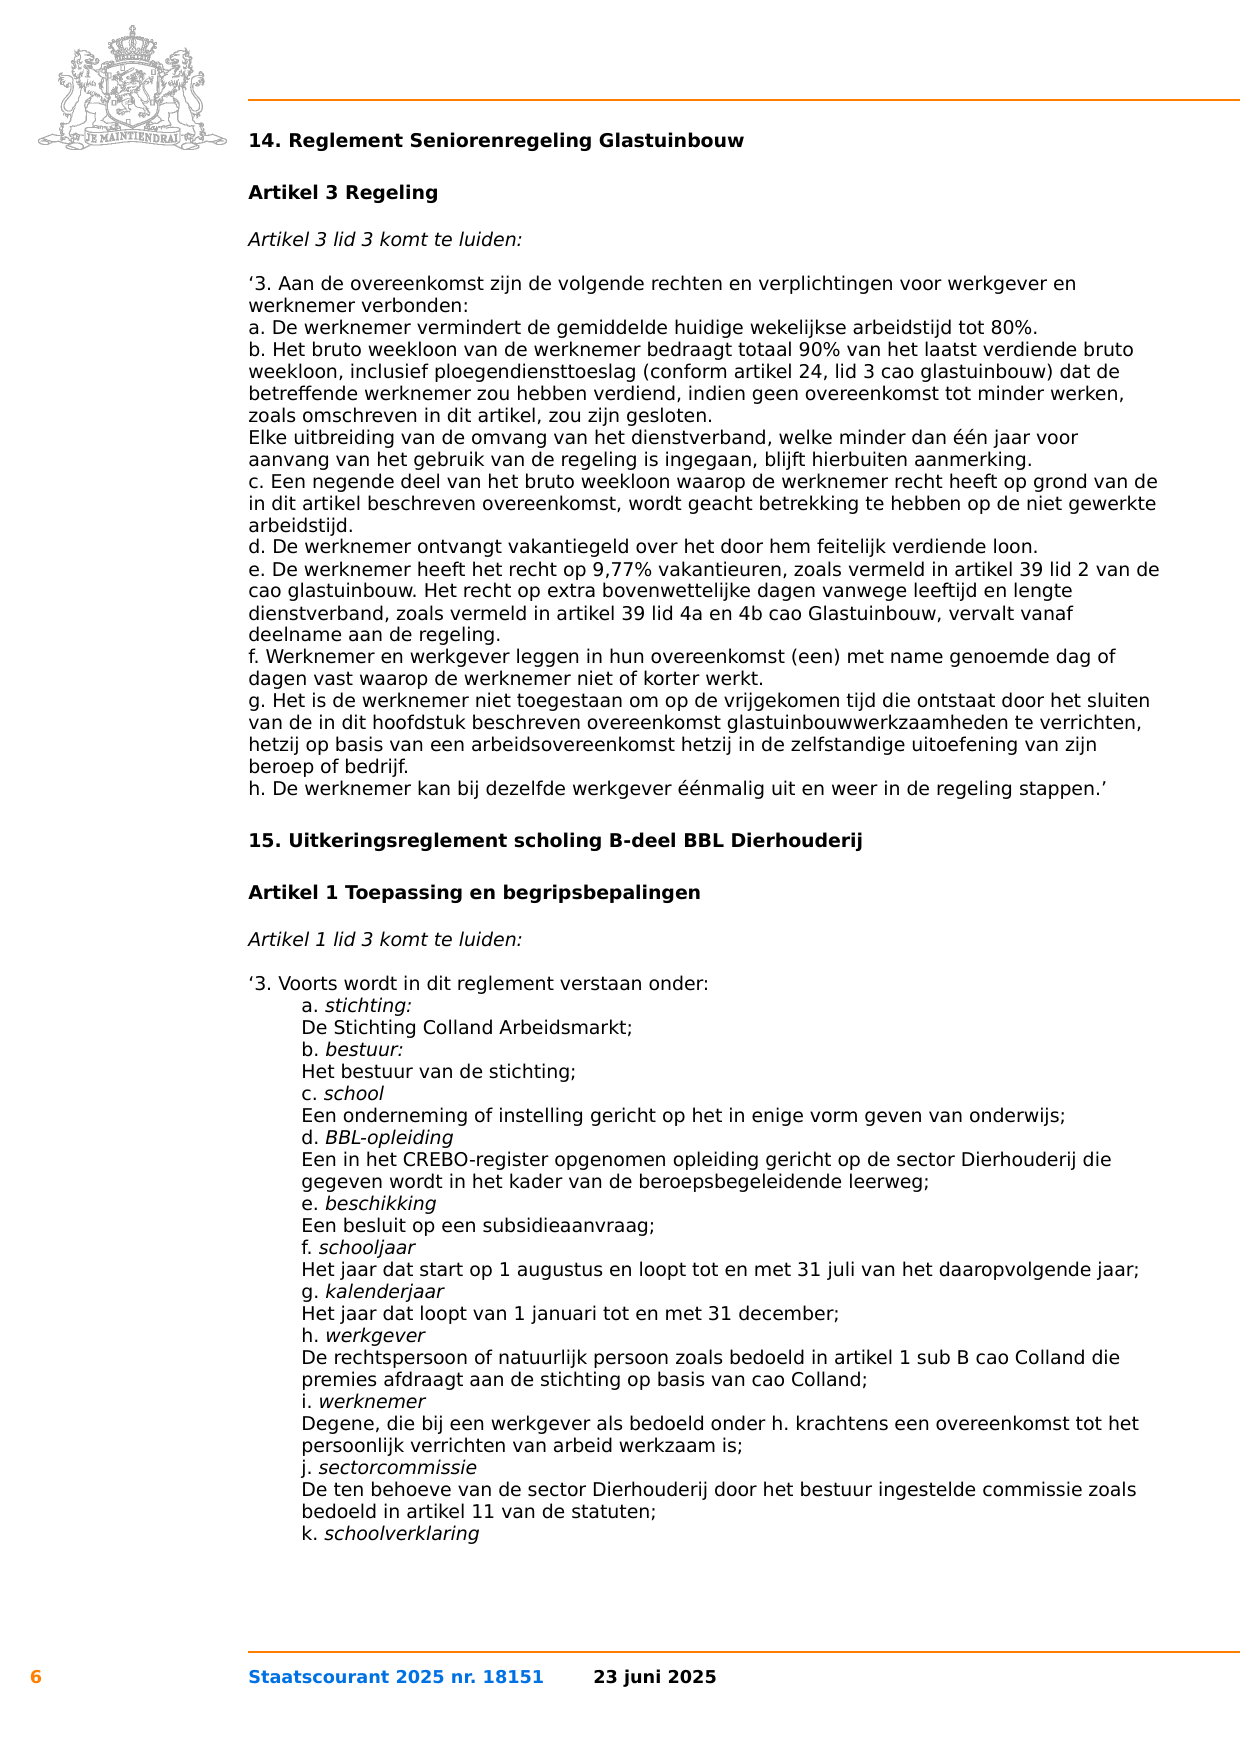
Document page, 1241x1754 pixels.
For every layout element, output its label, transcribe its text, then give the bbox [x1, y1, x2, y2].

picture [38, 25, 227, 150]
subtitle Artikel 1 Toepassing en begripsbepalingen [248, 882, 1163, 904]
text a. De werknemer vermindert de gemiddelde huidige wekelijkse arbeidstijd tot 80%. [248, 317, 1163, 339]
text e. beschikking [301, 1193, 1163, 1215]
subtitle Artikel 3 Regeling [248, 182, 1163, 204]
text h. werkgever [301, 1325, 1163, 1347]
subtitle 14. Reglement Seniorenregeling Glastuinbouw [248, 130, 1163, 152]
text c. school [301, 1083, 1163, 1105]
text i. werknemer [301, 1391, 1163, 1413]
text d. BBL-opleiding [301, 1127, 1163, 1149]
text Een besluit op een subsidieaanvraag; [301, 1215, 1163, 1237]
subtitle Artikel 1 lid 3 komt te luiden: [248, 929, 1163, 951]
text h. De werknemer kan bij dezelfde werkgever éénmalig uit en weer in de regeling stappen.’ [248, 778, 1163, 800]
text c. Een negende deel van het bruto weekloon waarop de werknemer recht heeft op grond van de in dit artikel beschreven overeenkomst, wordt geacht betrekking te hebben op de niet gewerkte arbeidstijd. [248, 471, 1163, 536]
subtitle 15. Uitkeringsreglement scholing B-deel BBL Dierhouderij [248, 830, 1163, 852]
text e. De werknemer heeft het recht op 9,77% vakantieuren, zoals vermeld in artikel 39 lid 2 van de cao glastuinbouw. Het recht op extra bovenwettelijke dagen vanwege leeftijd en lengte dienstverband, zoals vermeld in artikel 39 lid 4a en 4b cao Glastuinbouw, vervalt vanaf deelname aan de regeling. [248, 558, 1163, 646]
text g. Het is de werknemer niet toegestaan om op de vrijgekomen tijd die ontstaat door het sluiten van de in dit hoofdstuk beschreven overeenkomst glastuinbouwwerkzaamheden te verrichten, hetzij op basis van een arbeidsovereenkomst hetzij in de zelfstandige uitoefening van zijn beroep of bedrijf. [248, 690, 1163, 778]
text Een onderneming of instelling gericht op het in enige vorm geven van onderwijs; [301, 1105, 1163, 1127]
text Het bestuur van de stichting; [301, 1061, 1163, 1083]
text Het jaar dat start op 1 augustus en loopt tot en met 31 juli van het daaropvolgende jaar; [301, 1259, 1163, 1281]
text a. stichting: [301, 995, 1163, 1017]
text f. schooljaar [301, 1237, 1163, 1259]
text g. kalenderjaar [301, 1281, 1163, 1303]
text ‘3. Aan de overeenkomst zijn de volgende rechten en verplichtingen voor werkgever en werknemer verbonden: [248, 273, 1163, 317]
text Elke uitbreiding van de omvang van het dienstverband, welke minder dan één jaar voor aanvang van het gebruik van de regeling is ingegaan, blijft hierbuiten aanmerking. [248, 427, 1163, 471]
text Degene, die bij een werkgever als bedoeld onder h. krachtens een overeenkomst tot het persoonlijk verrichten van arbeid werkzaam is; [301, 1413, 1163, 1457]
text k. schoolverklaring [301, 1522, 1163, 1544]
text De Stichting Colland Arbeidsmarkt; [301, 1017, 1163, 1039]
text De rechtspersoon of natuurlijk persoon zoals bedoeld in artikel 1 sub B cao Colland die premies afdraagt aan de stichting op basis van cao Colland; [301, 1347, 1163, 1391]
text ‘3. Voorts wordt in dit reglement verstaan onder: [248, 973, 1163, 995]
text De ten behoeve van de sector Dierhouderij door het bestuur ingestelde commissie zoals bedoeld in artikel 11 van de statuten; [301, 1478, 1163, 1522]
text d. De werknemer ontvangt vakantiegeld over het door hem feitelijk verdiende loon. [248, 536, 1163, 558]
text Het jaar dat loopt van 1 januari tot en met 31 december; [301, 1303, 1163, 1325]
text b. bestuur: [301, 1039, 1163, 1061]
text Een in het CREBO-register opgenomen opleiding gericht op de sector Dierhouderij die gegeven wordt in het kader van de beroepsbegeleidende leerweg; [301, 1149, 1163, 1193]
text b. Het bruto weekloon van de werknemer bedraagt totaal 90% van het laatst verdiende bruto weekloon, inclusief ploegendiensttoeslag (conform artikel 24, lid 3 cao glastuinbouw) dat de betreffende werknemer zou hebben verdiend, indien geen overeenkomst tot minder werken, zoals omschreven in dit artikel, zou zijn gesloten. [248, 339, 1163, 427]
text f. Werknemer en werkgever leggen in hun overeenkomst (een) met name genoemde dag of dagen vast waarop de werknemer niet of korter werkt. [248, 646, 1163, 690]
subtitle Artikel 3 lid 3 komt te luiden: [248, 229, 1163, 251]
text j. sectorcommissie [301, 1457, 1163, 1478]
